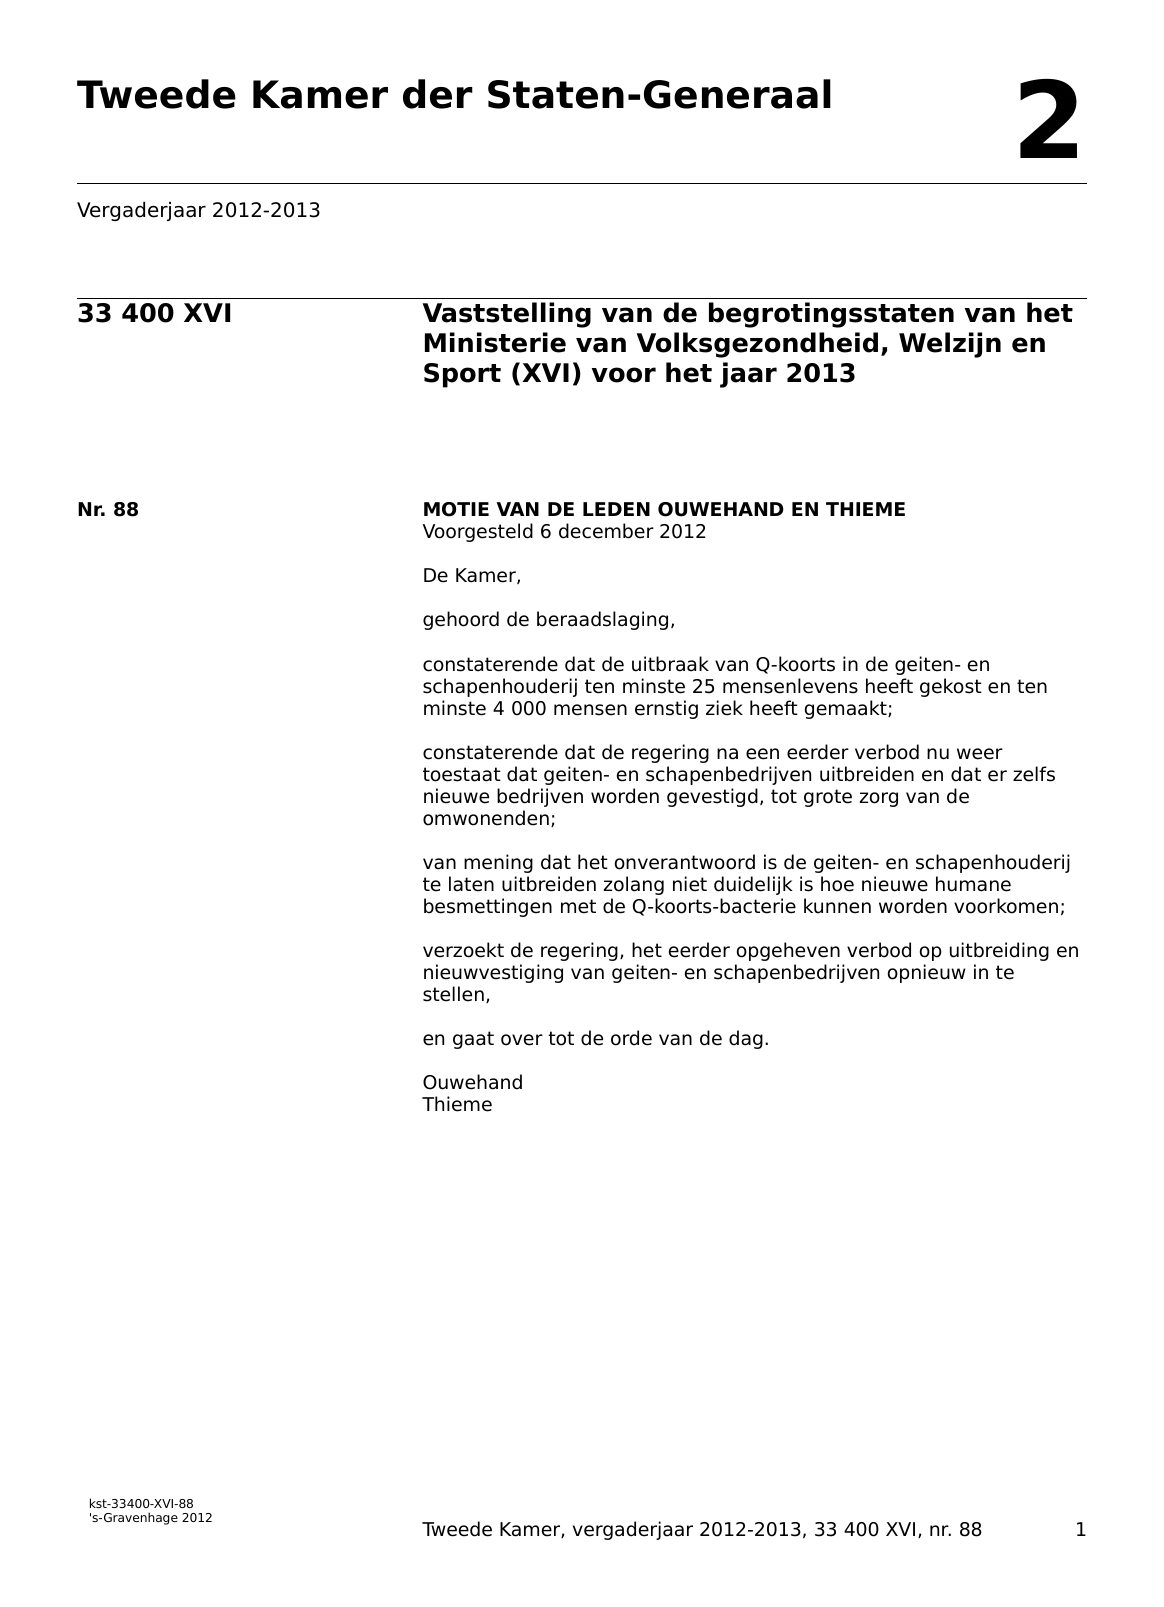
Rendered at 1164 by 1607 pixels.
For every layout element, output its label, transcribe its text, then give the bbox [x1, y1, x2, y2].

subtitle 33 400 XVI Vaststelling van de begrotingsstaten van het Ministerie van Volksgezondheid, Welzijn en Sport (XVI) voor het jaar 2013 [77, 299, 1087, 388]
text en gaat over tot de orde van de dag. [422, 1028, 1087, 1050]
text Thieme [422, 1094, 1087, 1116]
text van mening dat het onverantwoord is de geiten- en schapenhouderij te laten uitbreiden zolang niet duidelijk is hoe nieuwe humane besmettingen met de Q-koorts-bacterie kunnen worden voorkomen; [422, 852, 1087, 918]
text gehoord de beraadslaging, [422, 609, 1087, 631]
text Ouwehand [422, 1072, 1087, 1094]
text constaterende dat de regering na een eerder verbod nu weer toestaat dat geiten- en schapenbedrijven uitbreiden en dat er zelfs nieuwe bedrijven worden gevestigd, tot grote zorg van de omwonenden; [422, 742, 1087, 829]
text verzoekt de regering, het eerder opgeheven verbod op uitbreiding en nieuwvestiging van geiten- en schapenbedrijven opnieuw in te stellen, [422, 940, 1087, 1006]
text Voorgesteld 6 december 2012 [422, 521, 1087, 543]
text 's-Gravenhage 2012 [88, 1511, 323, 1525]
subtitle Nr. 88 MOTIE VAN DE LEDEN OUWEHAND EN THIEME [77, 499, 1087, 521]
text constaterende dat de uitbraak van Q-koorts in de geiten- en schapenhouderij ten minste 25 mensenlevens heeft gekost en ten minste 4 000 mensen ernstig ziek heeft gemaakt; [422, 653, 1087, 719]
table_cell Vergaderjaar 2012-2013 [77, 184, 1087, 298]
text kst-33400-XVI-88 [88, 1497, 323, 1511]
table_header 2 [886, 59, 1087, 183]
table_header Tweede Kamer der Staten-Generaal [77, 59, 886, 183]
text De Kamer, [422, 565, 1087, 587]
